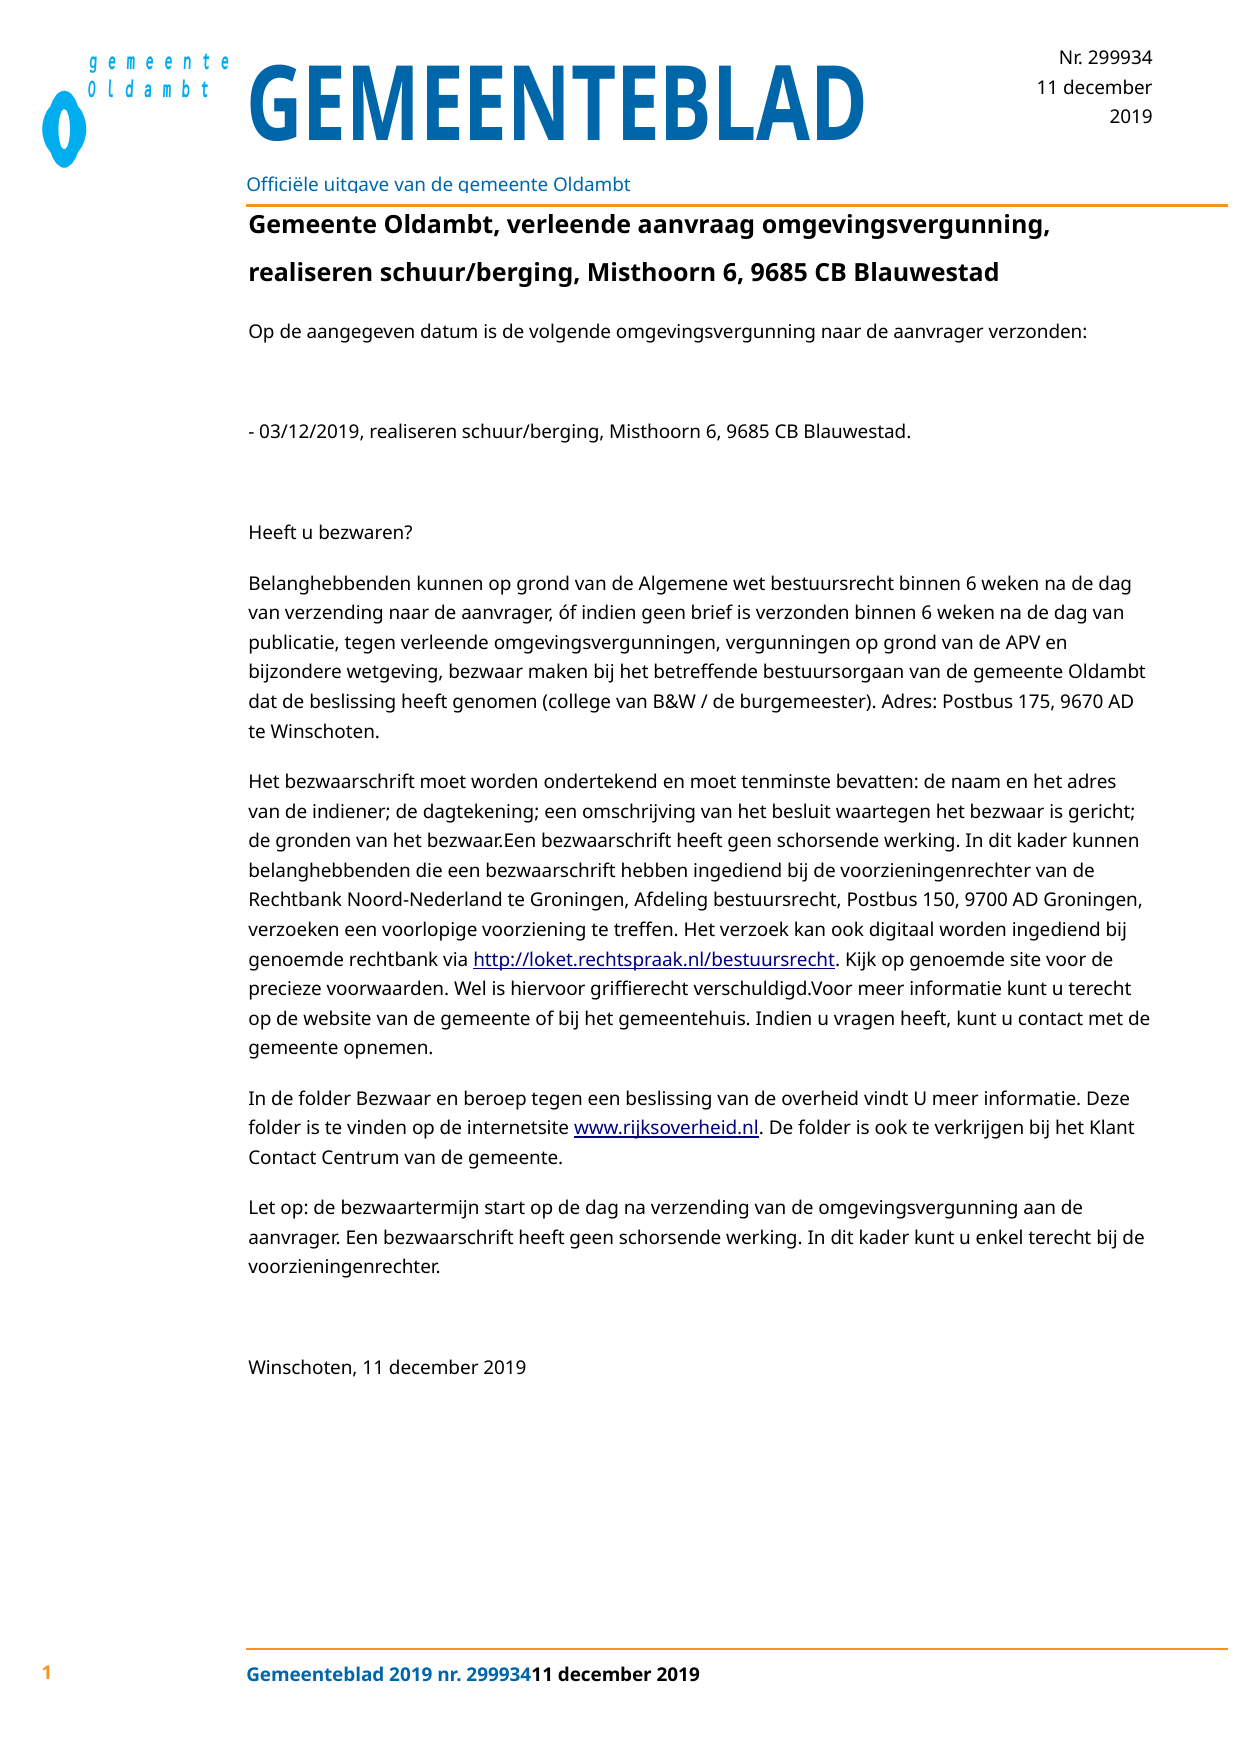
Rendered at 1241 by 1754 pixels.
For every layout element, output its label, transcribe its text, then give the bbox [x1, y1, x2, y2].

picture [41, 47, 231, 172]
text Gemeente Oldambt, verleende aanvraag omgevingsvergunning, realiseren schuur/berging, Misthoorn 6, 9685 CB Blauwestad [248, 207, 1152, 288]
text Op de aangegeven datum is de volgende omgevingsvergunning naar de aanvrager verzonden: [248, 318, 1152, 344]
text Let op: de bezwaartermijn start op de dag na verzending van de omgevingsvergunning aan de aanvrager. Een bezwaarschrift heeft geen schorsende werking. In dit kader kunt u enkel terecht bij de voorzieningenrechter. [248, 1194, 1152, 1279]
text Winschoten, 11 december 2019 [248, 1354, 1152, 1380]
text Heeft u bezwaren? [248, 519, 1152, 545]
text Belanghebbenden kunnen op grond van de Algemene wet bestuursrecht binnen 6 weken na de dag van verzending naar de aanvrager, óf indien geen brief is verzonden binnen 6 weken na de dag van publicatie, tegen verleende omgevingsvergunningen, vergunningen op grond van de APV en bijzondere wetgeving, bezwaar maken bij het betreffende bestuursorgaan van de gemeente Oldambt dat de beslissing heeft genomen (college van B&W / de burgemeester). Adres: Postbus 175, 9670 AD te Winschoten. [248, 570, 1152, 744]
text Het bezwaarschrift moet worden ondertekend en moet tenminste bevatten: de naam en het adres van de indiener; de dagtekening; een omschrijving van het besluit waartegen het bezwaar is gericht; de gronden van het bezwaar.Een bezwaarschrift heeft geen schorsende werking. In dit kader kunnen belanghebbenden die een bezwaarschrift hebben ingediend bij de voorzieningenrechter van de Rechtbank Noord-Nederland te Groningen, Afdeling bestuursrecht, Postbus 150, 9700 AD Groningen, verzoeken een voorlopige voorziening te treffen. Het verzoek kan ook digitaal worden ingediend bij genoemde rechtbank via http://loket.rechtspraak.nl/bestuursrecht. Kijk op genoemde site voor de precieze voorwaarden. Wel is hiervoor griffierecht verschuldigd.Voor meer informatie kunt u terecht op de website van de gemeente of bij het gemeentehuis. Indien u vragen heeft, kunt u contact met de gemeente opnemen. [248, 768, 1152, 1060]
text In de folder Bezwaar en beroep tegen een beslissing van de overheid vindt U meer informatie. Deze folder is te vinden op de internetsite www.rijksoverheid.nl. De folder is ook te verkrijgen bij het Klant Contact Centrum van de gemeente. [248, 1085, 1152, 1170]
text - 03/12/2019, realiseren schuur/berging, Misthoorn 6, 9685 CB Blauwestad. [248, 419, 1152, 444]
